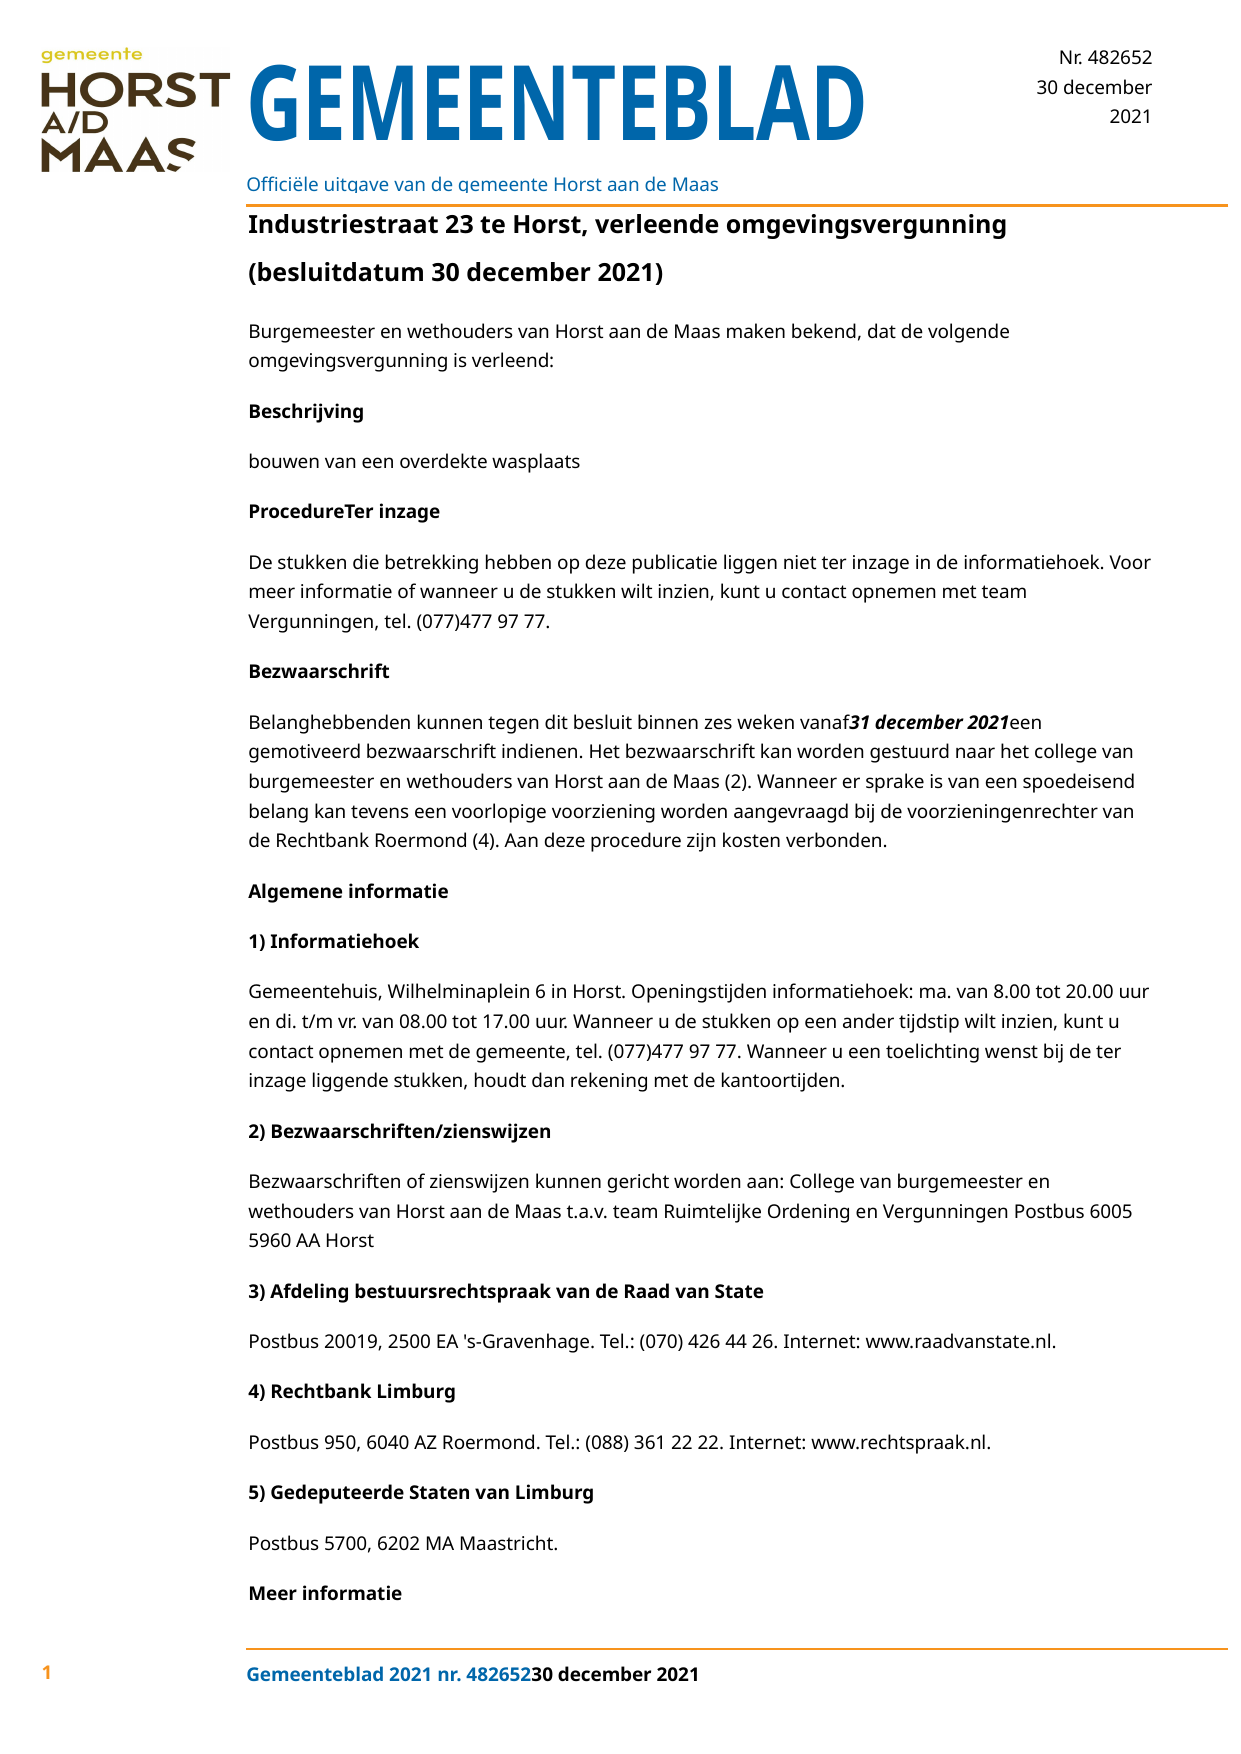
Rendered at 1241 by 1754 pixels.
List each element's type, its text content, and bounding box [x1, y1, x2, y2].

text bouwen van een overdekte wasplaats [248, 448, 1152, 474]
text 2) Bezwaarschriften/zienswijzen [248, 1118, 1152, 1144]
text Gemeentehuis, Wilhelminaplein 6 in Horst. Openingstijden informatiehoek: ma. van 8.00 tot 20.00 uur en di. t/m vr. van 08.00 tot 17.00 uur. Wanneer u de stukken op een ander tijdstip wilt inzien, kunt u contact opnemen met de gemeente, tel. (077)477 97 77. Wanneer u een toelichting wenst bij de ter inzage liggende stukken, houdt dan rekening met de kantoortijden. [248, 979, 1152, 1093]
text 5) Gedeputeerde Staten van Limburg [248, 1479, 1152, 1505]
text Postbus 950, 6040 AZ Roermond. Tel.: (088) 361 22 22. Internet: www.rechtspraak.nl. [248, 1429, 1152, 1455]
text ProcedureTer inzage [248, 499, 1152, 524]
text Postbus 20019, 2500 EA 's-Gravenhage. Tel.: (070) 426 44 26. Internet: www.raadvanstate.nl. [248, 1328, 1152, 1354]
text Bezwaarschriften of zienswijzen kunnen gericht worden aan: College van burgemeester en wethouders van Horst aan de Maas t.a.v. team Ruimtelijke Ordening en Vergunningen Postbus 6005 5960 AA Horst [248, 1168, 1152, 1253]
text Bezwaarschrift [248, 659, 1152, 684]
text 3) Afdeling bestuursrechtspraak van de Raad van State [248, 1278, 1152, 1304]
text Belanghebbenden kunnen tegen dit besluit binnen zes weken vanaf31 december 2021een gemotiveerd bezwaarschrift indienen. Het bezwaarschrift kan worden gestuurd naar het college van burgemeester en wethouders van Horst aan de Maas (2). Wanneer er sprake is van een spoedeisend belang kan tevens een voorlopige voorziening worden aangevraagd bij de voorzieningenrechter van de Rechtbank Roermond (4). Aan deze procedure zijn kosten verbonden. [248, 709, 1152, 853]
text Burgemeester en wethouders van Horst aan de Maas maken bekend, dat de volgende omgevingsvergunning is verleend: [248, 318, 1152, 373]
text Algemene informatie [248, 878, 1152, 904]
picture [41, 47, 231, 172]
text Industriestraat 23 te Horst, verleende omgevingsvergunning (besluitdatum 30 december 2021) [248, 207, 1152, 288]
text De stukken die betrekking hebben op deze publicatie liggen niet ter inzage in de informatiehoek. Voor meer informatie of wanneer u de stukken wilt inzien, kunt u contact opnemen met team Vergunningen, tel. (077)477 97 77. [248, 549, 1152, 634]
text Meer informatie [248, 1580, 1152, 1606]
text 4) Rechtbank Limburg [248, 1379, 1152, 1404]
text Beschrijving [248, 398, 1152, 424]
text 1) Informatiehoek [248, 928, 1152, 954]
text Postbus 5700, 6202 MA Maastricht. [248, 1530, 1152, 1556]
